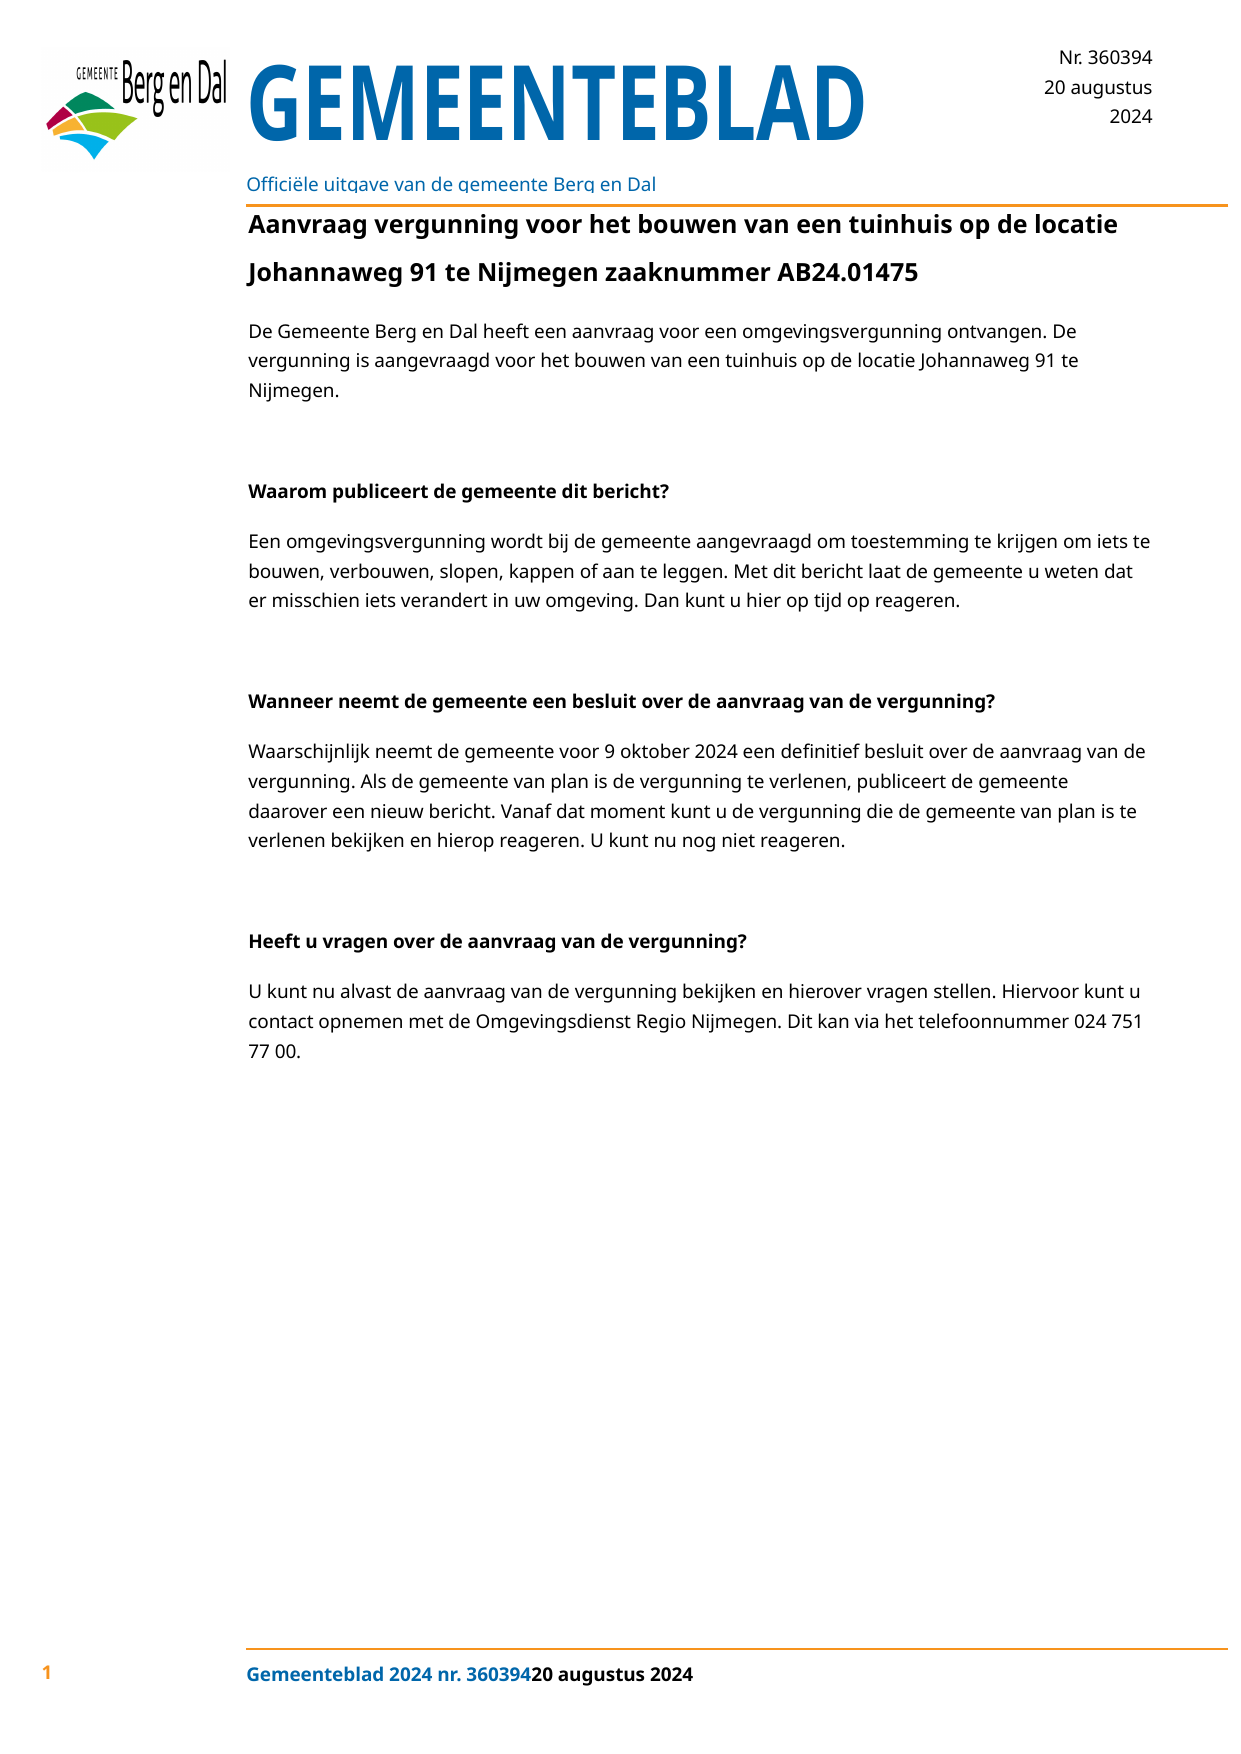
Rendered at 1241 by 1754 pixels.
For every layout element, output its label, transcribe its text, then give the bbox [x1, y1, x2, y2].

text Een omgevingsvergunning wordt bij de gemeente aangevraagd om toestemming te krijgen om iets te bouwen, verbouwen, slopen, kappen of aan te leggen. Met dit bericht laat de gemeente u weten dat er misschien iets verandert in uw omgeving. Dan kunt u hier op tijd op reageren. [248, 528, 1152, 613]
text Heeft u vragen over de aanvraag van de vergunning? [248, 928, 1152, 954]
text Wanneer neemt de gemeente een besluit over de aanvraag van de vergunning? [248, 688, 1152, 714]
text Waarschijnlijk neemt de gemeente voor 9 oktober 2024 een definitief besluit over de aanvraag van de vergunning. Als de gemeente van plan is de vergunning te verlenen, publiceert de gemeente daarover een nieuw bericht. Vanaf dat moment kunt u de vergunning die de gemeente van plan is te verlenen bekijken en hierop reageren. U kunt nu nog niet reageren. [248, 739, 1152, 853]
picture [41, 47, 231, 172]
text Waarom publiceert de gemeente dit bericht? [248, 478, 1152, 504]
text U kunt nu alvast de aanvraag van de vergunning bekijken en hierover vragen stellen. Hiervoor kunt u contact opnemen met de Omgevingsdienst Regio Nijmegen. Dit kan via het telefoonnummer 024 751 77 00. [248, 979, 1152, 1064]
text Aanvraag vergunning voor het bouwen van een tuinhuis op de locatie Johannaweg 91 te Nijmegen zaaknummer AB24.01475 [248, 207, 1152, 288]
text De Gemeente Berg en Dal heeft een aanvraag voor een omgevingsvergunning ontvangen. De vergunning is aangevraagd voor het bouwen van een tuinhuis op de locatie Johannaweg 91 te Nijmegen. [248, 318, 1152, 403]
